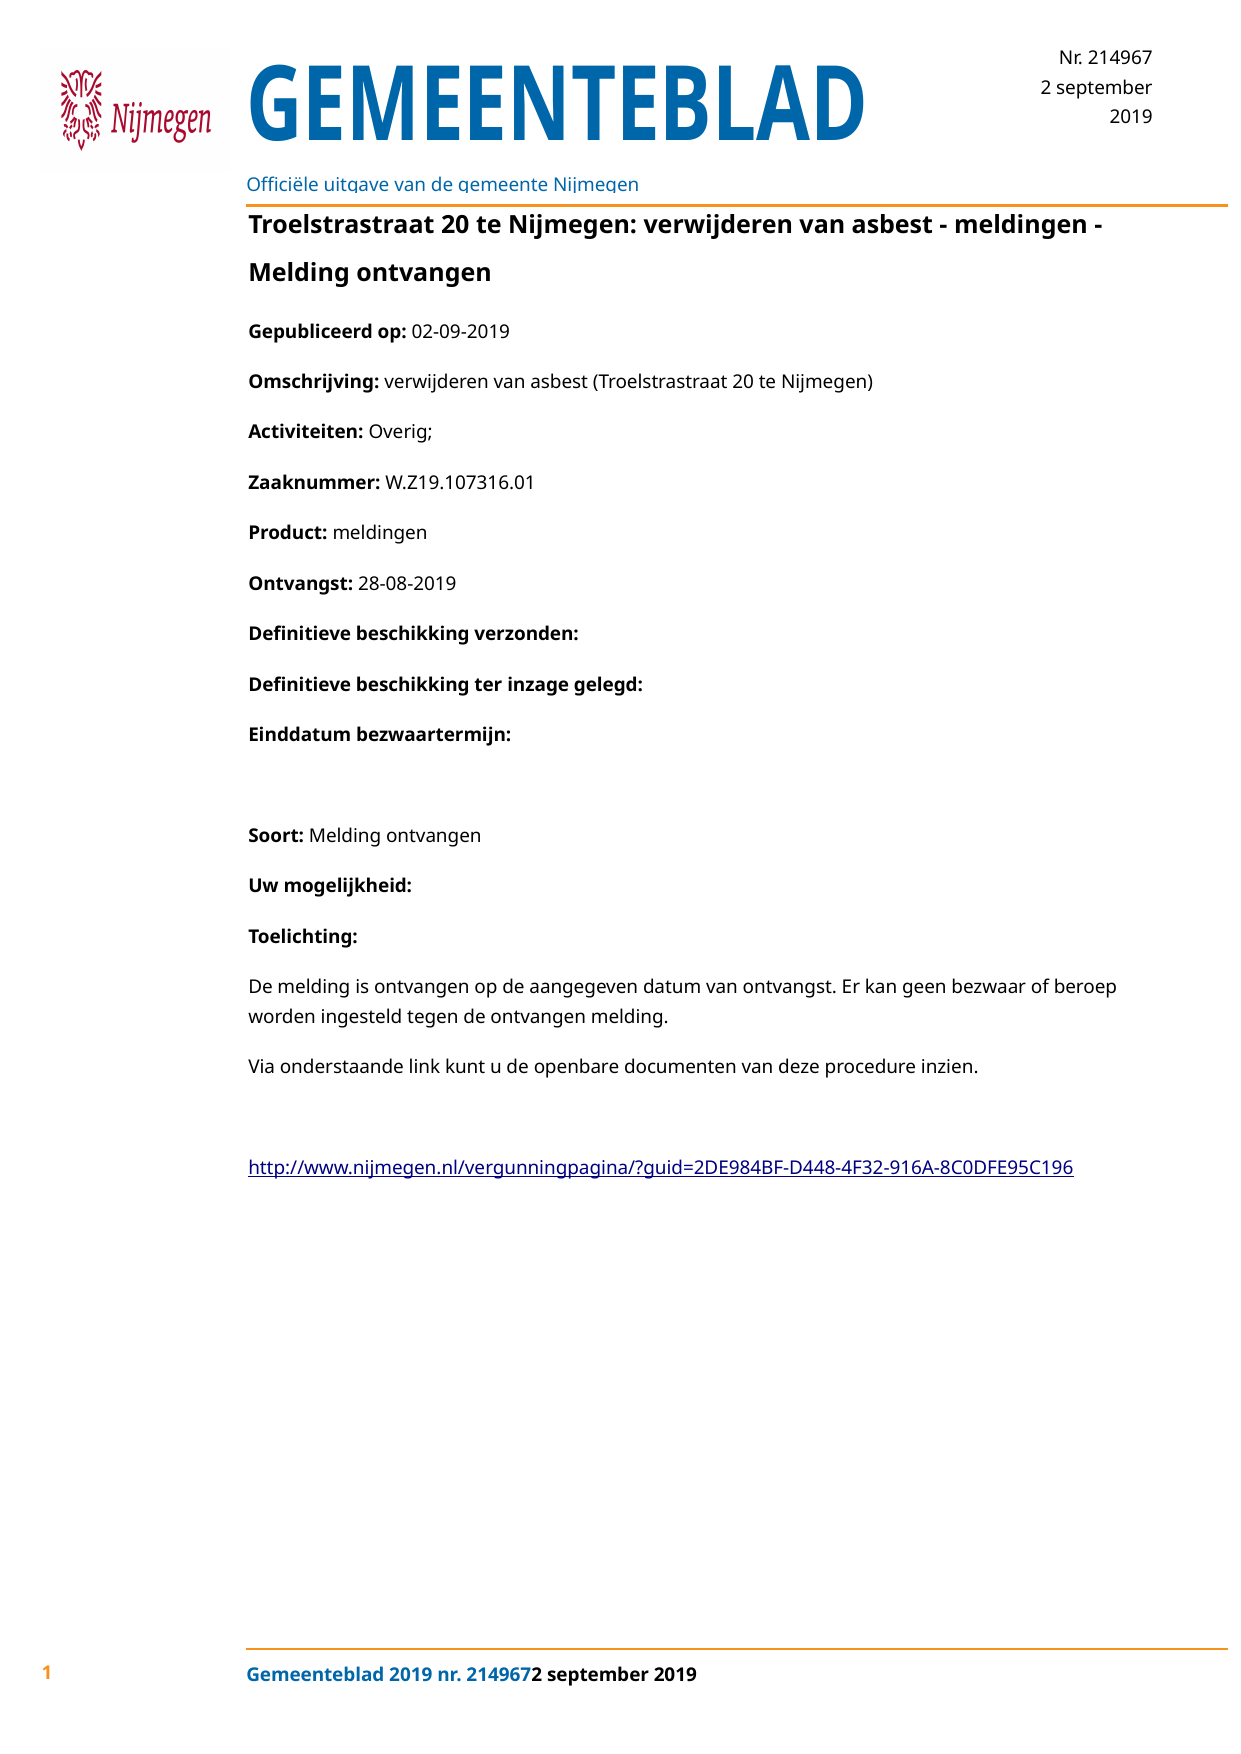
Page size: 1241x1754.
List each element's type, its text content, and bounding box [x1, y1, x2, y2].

text Via onderstaande link kunt u de openbare documenten van deze procedure inzien. [248, 1053, 1152, 1079]
text Einddatum bezwaartermijn: [248, 721, 1152, 747]
text Product: meldingen [248, 519, 1152, 545]
text Toelichting: [248, 923, 1152, 949]
text Omschrijving: verwijderen van asbest (Troelstrastraat 20 te Nijmegen) [248, 368, 1152, 394]
text Ontvangst: 28-08-2019 [248, 570, 1152, 596]
text Soort: Melding ontvangen [248, 822, 1152, 848]
text Troelstrastraat 20 te Nijmegen: verwijderen van asbest - meldingen - Melding ontvangen [248, 207, 1152, 288]
text Gepubliceerd op: 02-09-2019 [248, 318, 1152, 344]
picture [41, 47, 231, 172]
text De melding is ontvangen op de aangegeven datum van ontvangst. Er kan geen bezwaar of beroep worden ingesteld tegen de ontvangen melding. [248, 973, 1152, 1029]
text Uw mogelijkheid: [248, 872, 1152, 898]
text Definitieve beschikking verzonden: [248, 620, 1152, 646]
text Definitieve beschikking ter inzage gelegd: [248, 671, 1152, 697]
text http://www.nijmegen.nl/vergunningpagina/?guid=2DE984BF-D448-4F32-916A-8C0DFE95C196 [248, 1154, 1152, 1180]
text Activiteiten: Overig; [248, 419, 1152, 444]
text Zaaknummer: W.Z19.107316.01 [248, 469, 1152, 495]
